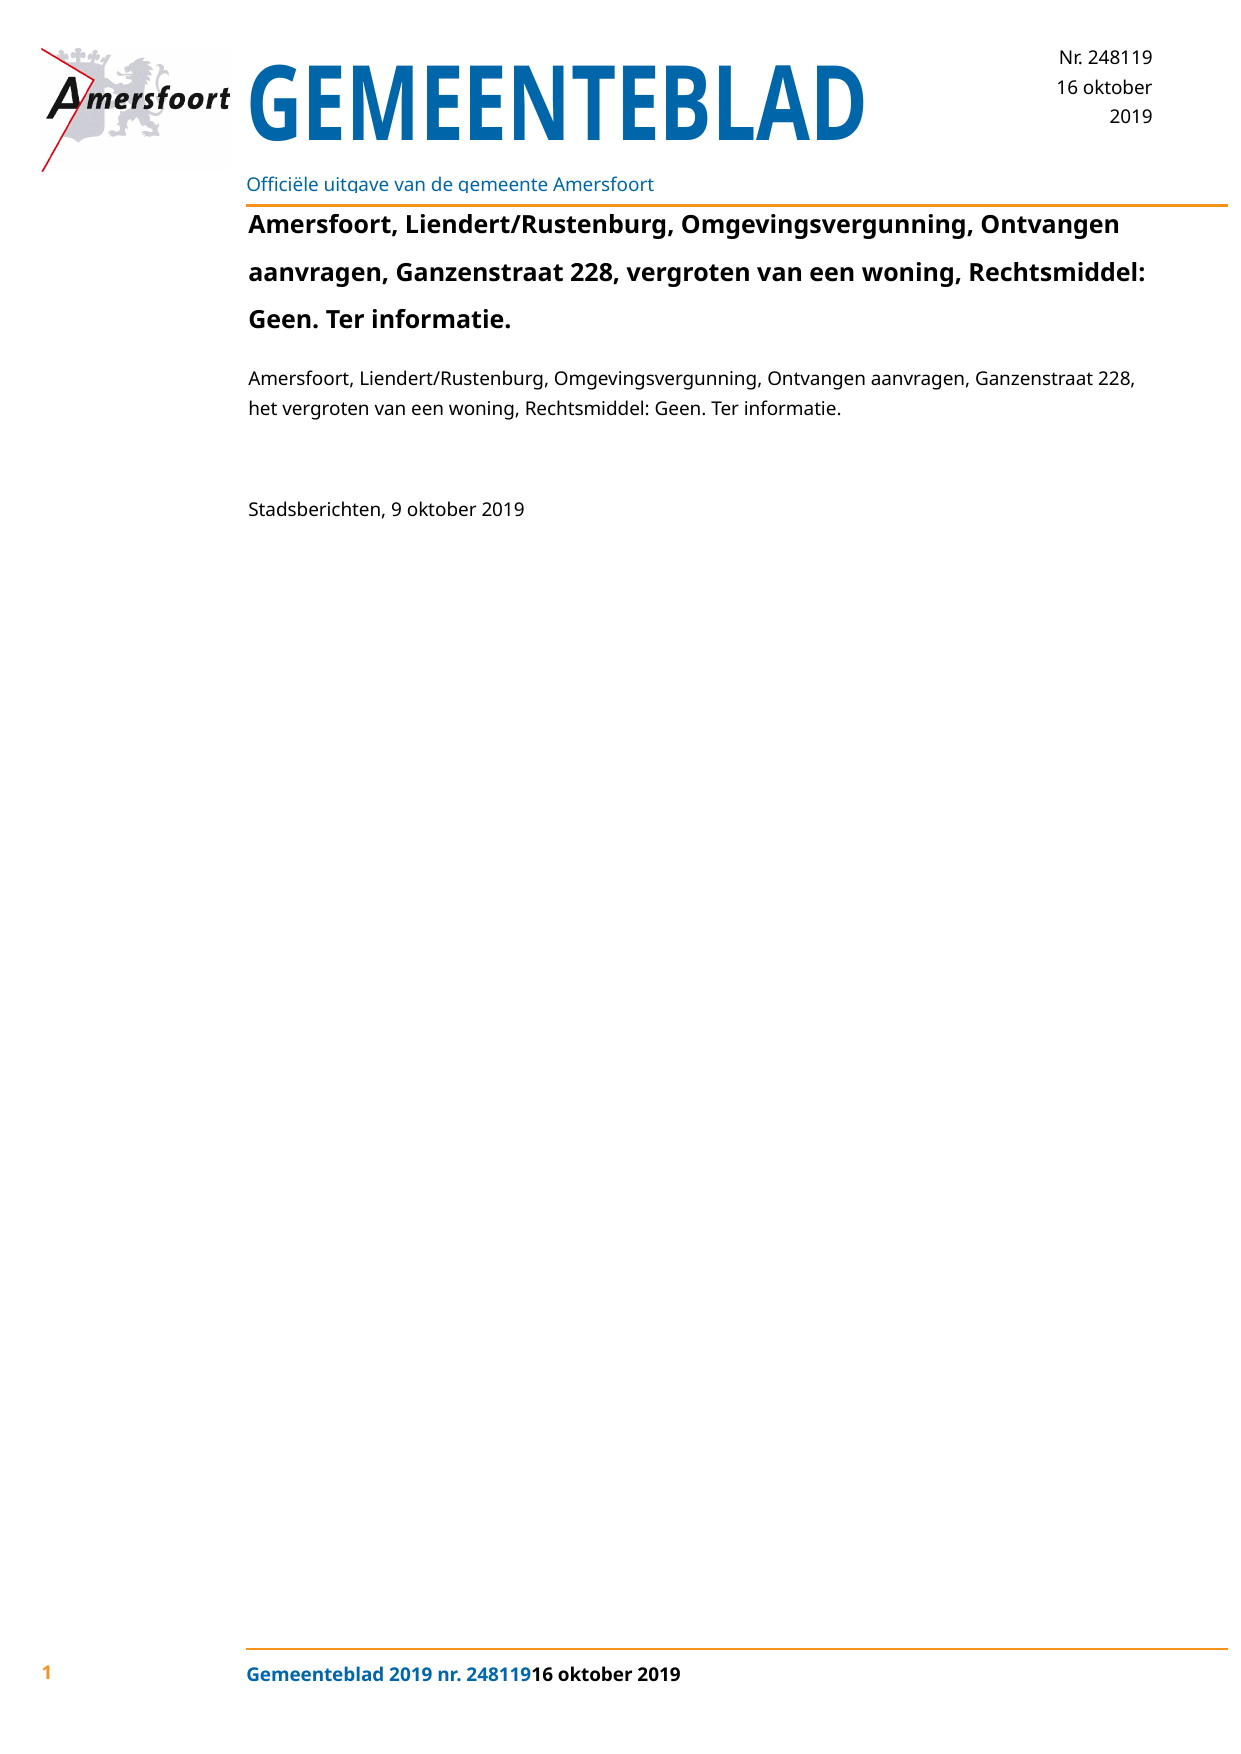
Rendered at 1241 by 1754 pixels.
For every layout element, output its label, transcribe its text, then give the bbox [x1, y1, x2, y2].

text Amersfoort, Liendert/Rustenburg, Omgevingsvergunning, Ontvangen aanvragen, Ganzenstraat 228, het vergroten van een woning, Rechtsmiddel: Geen. Ter informatie. [248, 366, 1152, 421]
picture [41, 47, 231, 172]
text Stadsberichten, 9 oktober 2019 [248, 496, 1152, 522]
text Amersfoort, Liendert/Rustenburg, Omgevingsvergunning, Ontvangen aanvragen, Ganzenstraat 228, vergroten van een woning, Rechtsmiddel: Geen. Ter informatie. [248, 207, 1152, 336]
